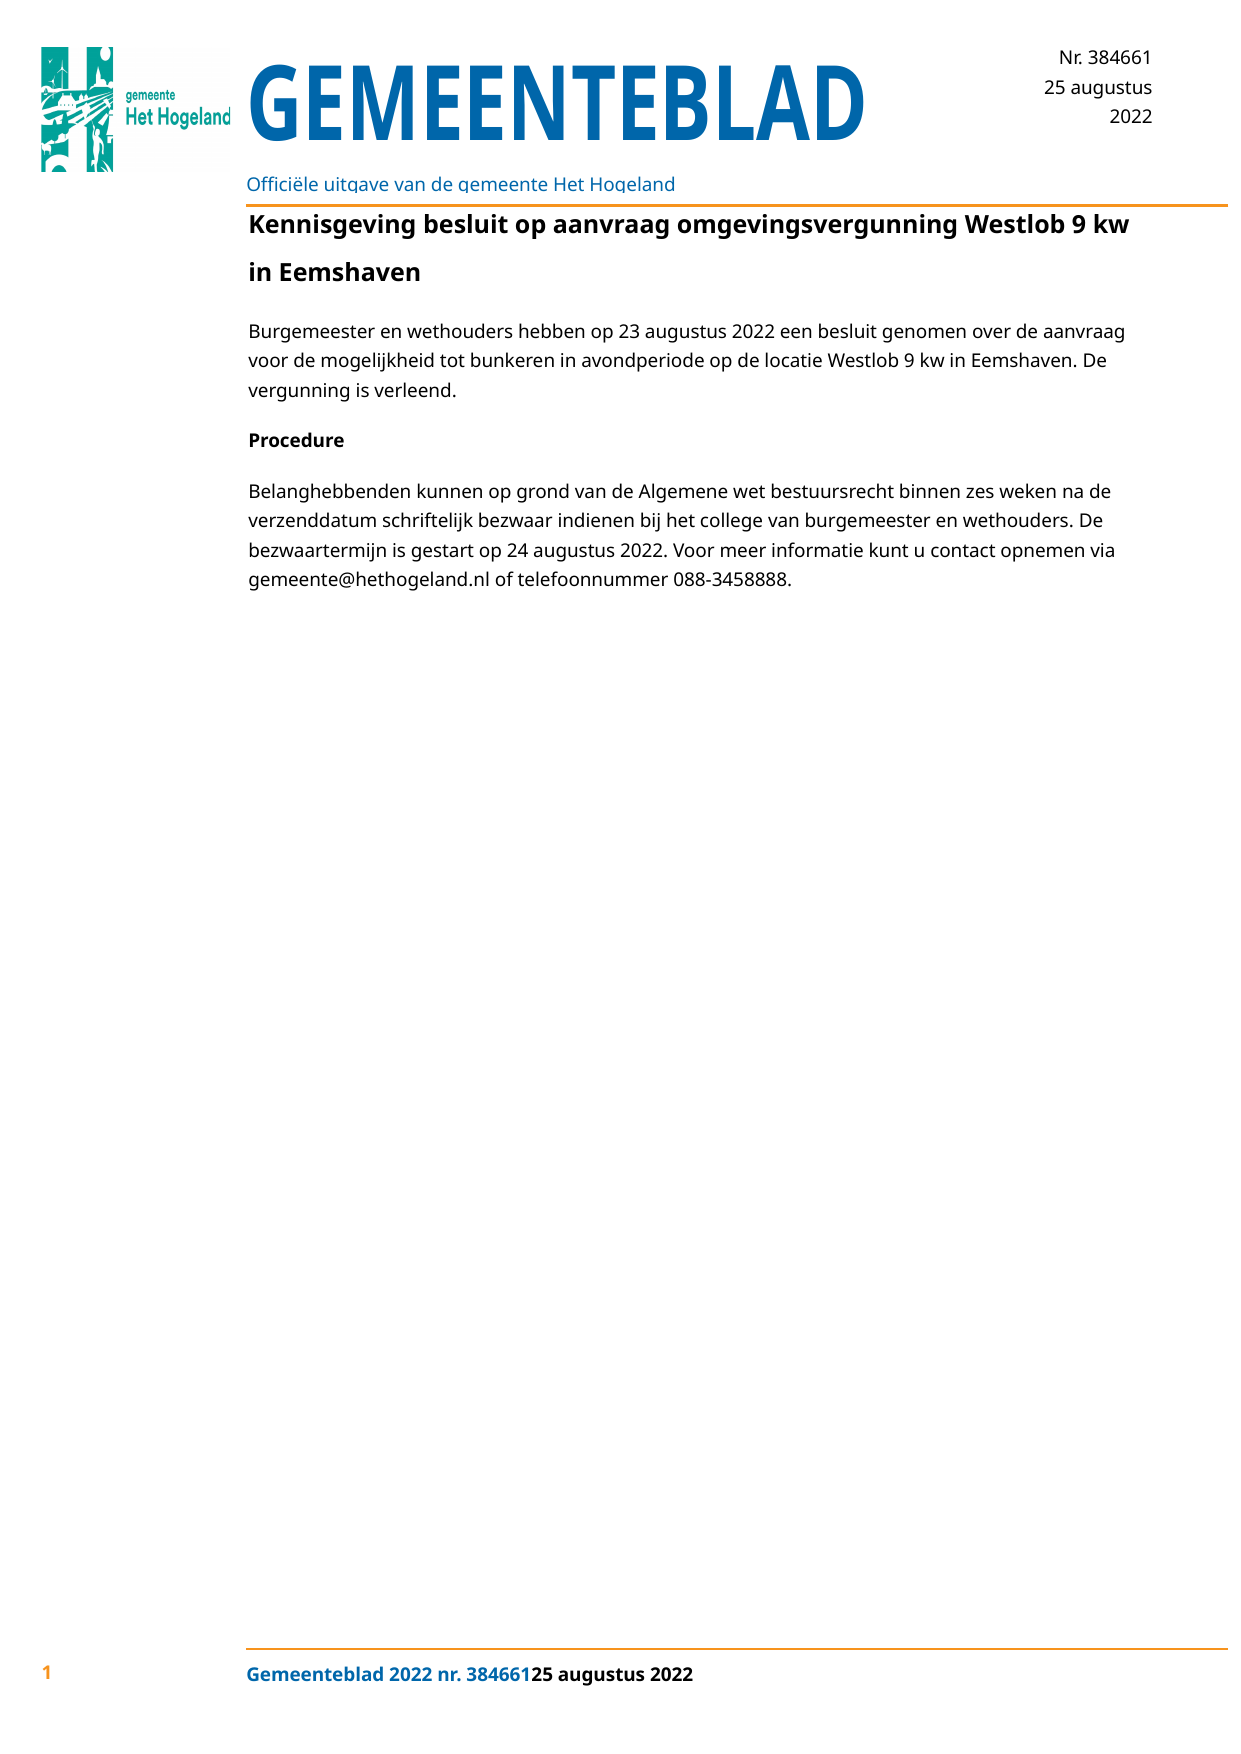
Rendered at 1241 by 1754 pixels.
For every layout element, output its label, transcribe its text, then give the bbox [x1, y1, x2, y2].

text Belanghebbenden kunnen op grond van de Algemene wet bestuursrecht binnen zes weken na de verzenddatum schriftelijk bezwaar indienen bij het college van burgemeester en wethouders. De bezwaartermijn is gestart op 24 augustus 2022. Voor meer informatie kunt u contact opnemen via gemeente@hethogeland.nl of telefoonnummer 088-3458888. [248, 478, 1152, 592]
text Kennisgeving besluit op aanvraag omgevingsvergunning Westlob 9 kw in Eemshaven [248, 207, 1152, 288]
text Burgemeester en wethouders hebben op 23 augustus 2022 een besluit genomen over de aanvraag voor de mogelijkheid tot bunkeren in avondperiode op de locatie Westlob 9 kw in Eemshaven. De vergunning is verleend. [248, 318, 1152, 403]
picture [41, 47, 231, 172]
text Procedure [248, 427, 1152, 453]
